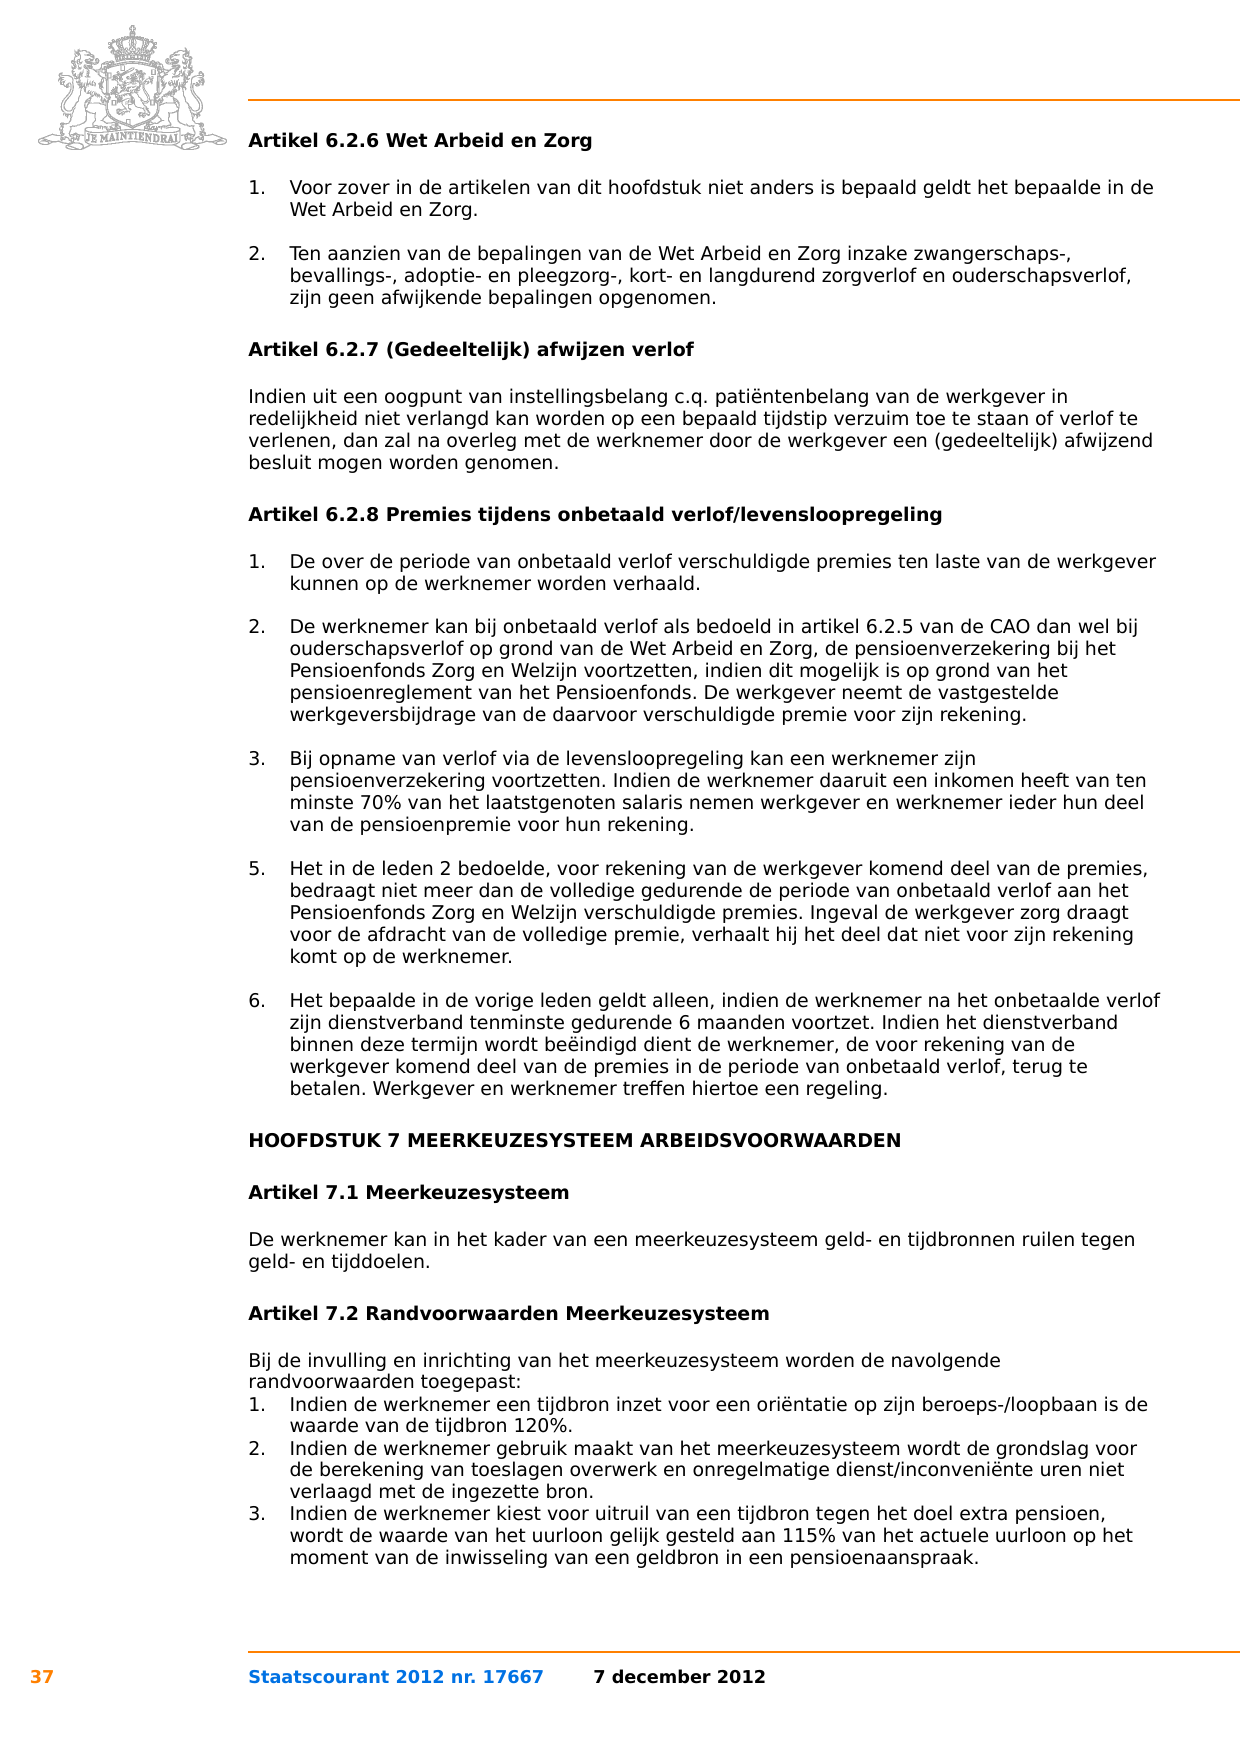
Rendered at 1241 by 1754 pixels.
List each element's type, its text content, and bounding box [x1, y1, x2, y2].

text Indien uit een oogpunt van instellingsbelang c.q. patiëntenbelang van de werkgever in redelijkheid niet verlangd kan worden op een bepaald tijdstip verzuim toe te staan of verlof te verlenen, dan zal na overleg met de werknemer door de werkgever een (gedeeltelijk) afwijzend besluit mogen worden genomen. [248, 386, 1163, 473]
subtitle Artikel 6.2.6 Wet Arbeid en Zorg [248, 130, 1163, 152]
text 1. De over de periode van onbetaald verlof verschuldigde premies ten laste van de werkgever kunnen op de werknemer worden verhaald. [248, 551, 1163, 594]
subtitle HOOFDSTUK 7 MEERKEUZESYSTEEM ARBEIDSVOORWAARDEN [248, 1129, 1163, 1152]
picture [38, 25, 227, 150]
subtitle Artikel 6.2.8 Premies tijdens onbetaald verlof/levensloopregeling [248, 503, 1163, 526]
text 3. Bij opname van verlof via de levensloopregeling kan een werknemer zijn pensioenverzekering voortzetten. Indien de werknemer daaruit een inkomen heeft van ten minste 70% van het laatstgenoten salaris nemen werkgever en werknemer ieder hun deel van de pensioenpremie voor hun rekening. [248, 748, 1163, 836]
text 1. Indien de werknemer een tijdbron inzet voor een oriëntatie op zijn beroeps-/loopbaan is de waarde van de tijdbron 120%. [248, 1393, 1163, 1437]
subtitle Artikel 6.2.7 (Gedeeltelijk) afwijzen verlof [248, 339, 1163, 361]
text 1. Voor zover in de artikelen van dit hoofdstuk niet anders is bepaald geldt het bepaalde in de Wet Arbeid en Zorg. [248, 177, 1163, 221]
subtitle Artikel 7.2 Randvoorwaarden Meerkeuzesysteem [248, 1302, 1163, 1324]
text 2. De werknemer kan bij onbetaald verlof als bedoeld in artikel 6.2.5 van de CAO dan wel bij ouderschapsverlof op grond van de Wet Arbeid en Zorg, de pensioenverzekering bij het Pensioenfonds Zorg en Welzijn voortzetten, indien dit mogelijk is op grond van het pensioenreglement van het Pensioenfonds. De werkgever neemt de vastgestelde werkgeversbijdrage van de daarvoor verschuldigde premie voor zijn rekening. [248, 616, 1163, 726]
text 3. Indien de werknemer kiest voor uitruil van een tijdbron tegen het doel extra pensioen, wordt de waarde van het uurloon gelijk gesteld aan 115% van het actuele uurloon op het moment van de inwisseling van een geldbron in een pensioenaanspraak. [248, 1503, 1163, 1569]
text Bij de invulling en inrichting van het meerkeuzesysteem worden de navolgende randvoorwaarden toegepast: [248, 1349, 1163, 1393]
subtitle Artikel 7.1 Meerkeuzesysteem [248, 1182, 1163, 1203]
text De werknemer kan in het kader van een meerkeuzesysteem geld- en tijdbronnen ruilen tegen geld- en tijddoelen. [248, 1228, 1163, 1272]
text 6. Het bepaalde in de vorige leden geldt alleen, indien de werknemer na het onbetaalde verlof zijn dienstverband tenminste gedurende 6 maanden voortzet. Indien het dienstverband binnen deze termijn wordt beëindigd dient de werknemer, de voor rekening van de werkgever komend deel van de premies in de periode van onbetaald verlof, terug te betalen. Werkgever en werknemer treffen hiertoe een regeling. [248, 990, 1163, 1099]
text 5. Het in de leden 2 bedoelde, voor rekening van de werkgever komend deel van de premies, bedraagt niet meer dan de volledige gedurende de periode van onbetaald verlof aan het Pensioenfonds Zorg en Welzijn verschuldigde premies. Ingeval de werkgever zorg draagt voor de afdracht van de volledige premie, verhaalt hij het deel dat niet voor zijn rekening komt op de werknemer. [248, 858, 1163, 968]
text 2. Ten aanzien van de bepalingen van de Wet Arbeid en Zorg inzake zwangerschaps-, bevallings-, adoptie- en pleegzorg-, kort- en langdurend zorgverlof en ouderschapsverlof, zijn geen afwijkende bepalingen opgenomen. [248, 243, 1163, 309]
text 2. Indien de werknemer gebruik maakt van het meerkeuzesysteem wordt de grondslag voor de berekening van toeslagen overwerk en onregelmatige dienst/inconveniënte uren niet verlaagd met de ingezette bron. [248, 1437, 1163, 1503]
